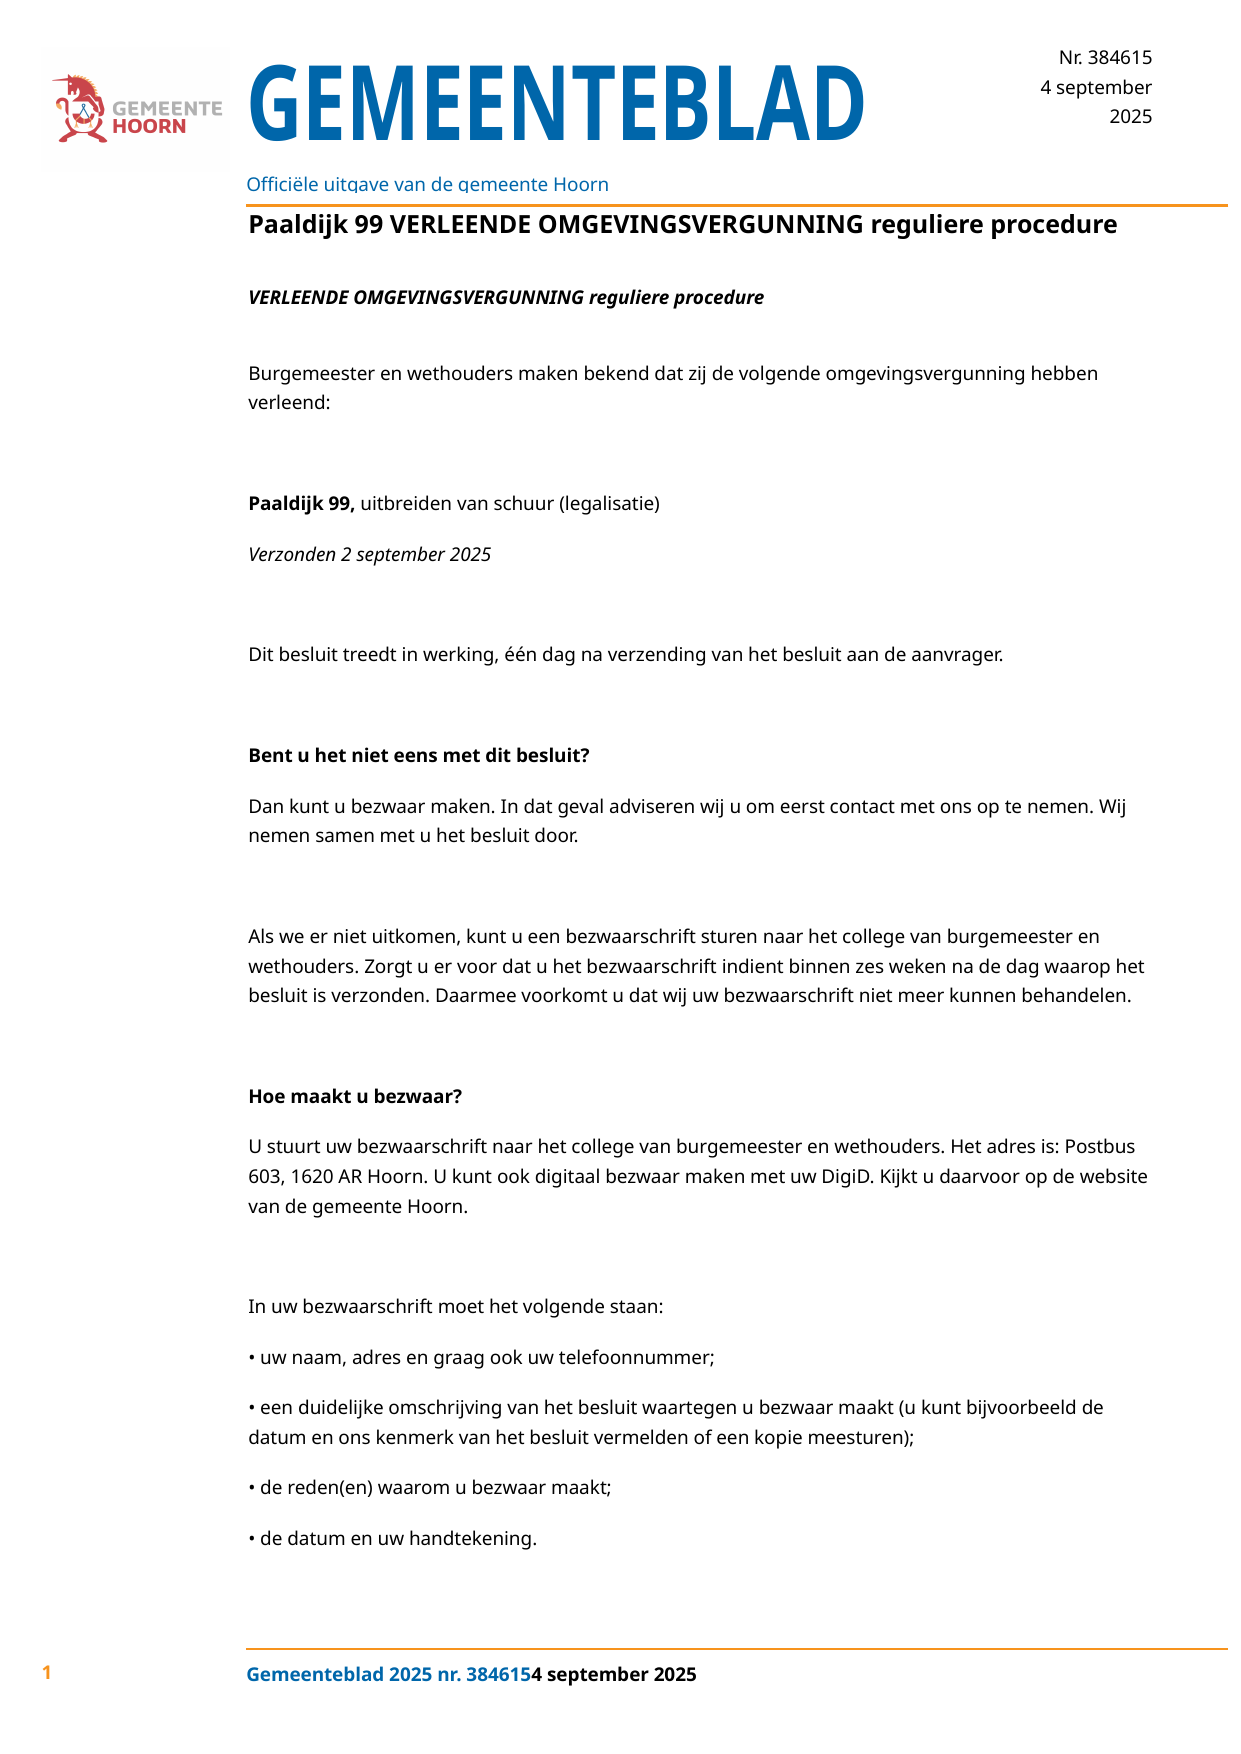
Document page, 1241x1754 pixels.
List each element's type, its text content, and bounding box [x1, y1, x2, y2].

text • de reden(en) waarom u bezwaar maakt; [248, 1474, 1152, 1500]
text In uw bezwaarschrift moet het volgende staan: [248, 1294, 1152, 1319]
text Burgemeester en wethouders maken bekend dat zij de volgende omgevingsvergunning hebben verleend: [248, 360, 1152, 415]
text Dit besluit treedt in werking, één dag na verzending van het besluit aan de aanvrager. [248, 642, 1152, 667]
text Paaldijk 99, uitbreiden van schuur (legalisatie) [248, 490, 1152, 516]
text VERLEENDE OMGEVINGSVERGUNNING reguliere procedure [248, 284, 1152, 309]
text Paaldijk 99 VERLEENDE OMGEVINGSVERGUNNING reguliere procedure [248, 207, 1152, 241]
text Als we er niet uitkomen, kunt u een bezwaarschrift sturen naar het college van burgemeester en wethouders. Zorgt u er voor dat u het bezwaarschrift indient binnen zes weken na de dag waarop het besluit is verzonden. Daarmee voorkomt u dat wij uw bezwaarschrift niet meer kunnen behandelen. [248, 923, 1152, 1008]
text • een duidelijke omschrijving van het besluit waartegen u bezwaar maakt (u kunt bijvoorbeeld de datum en ons kenmerk van het besluit vermelden of een kopie meesturen); [248, 1394, 1152, 1450]
text U stuurt uw bezwaarschrift naar het college van burgemeester en wethouders. Het adres is: Postbus 603, 1620 AR Hoorn. U kunt ook digitaal bezwaar maken met uw DigiD. Kijkt u daarvoor op de website van de gemeente Hoorn. [248, 1134, 1152, 1219]
text Dan kunt u bezwaar maken. In dat geval adviseren wij u om eerst contact met ons op te nemen. Wij nemen samen met u het besluit door. [248, 793, 1152, 848]
text • uw naam, adres en graag ook uw telefoonnummer; [248, 1344, 1152, 1370]
text Verzonden 2 september 2025 [248, 541, 1152, 567]
text • de datum en uw handtekening. [248, 1525, 1152, 1551]
text Bent u het niet eens met dit besluit? [248, 742, 1152, 768]
picture [41, 47, 231, 172]
text Hoe maakt u bezwaar? [248, 1083, 1152, 1109]
